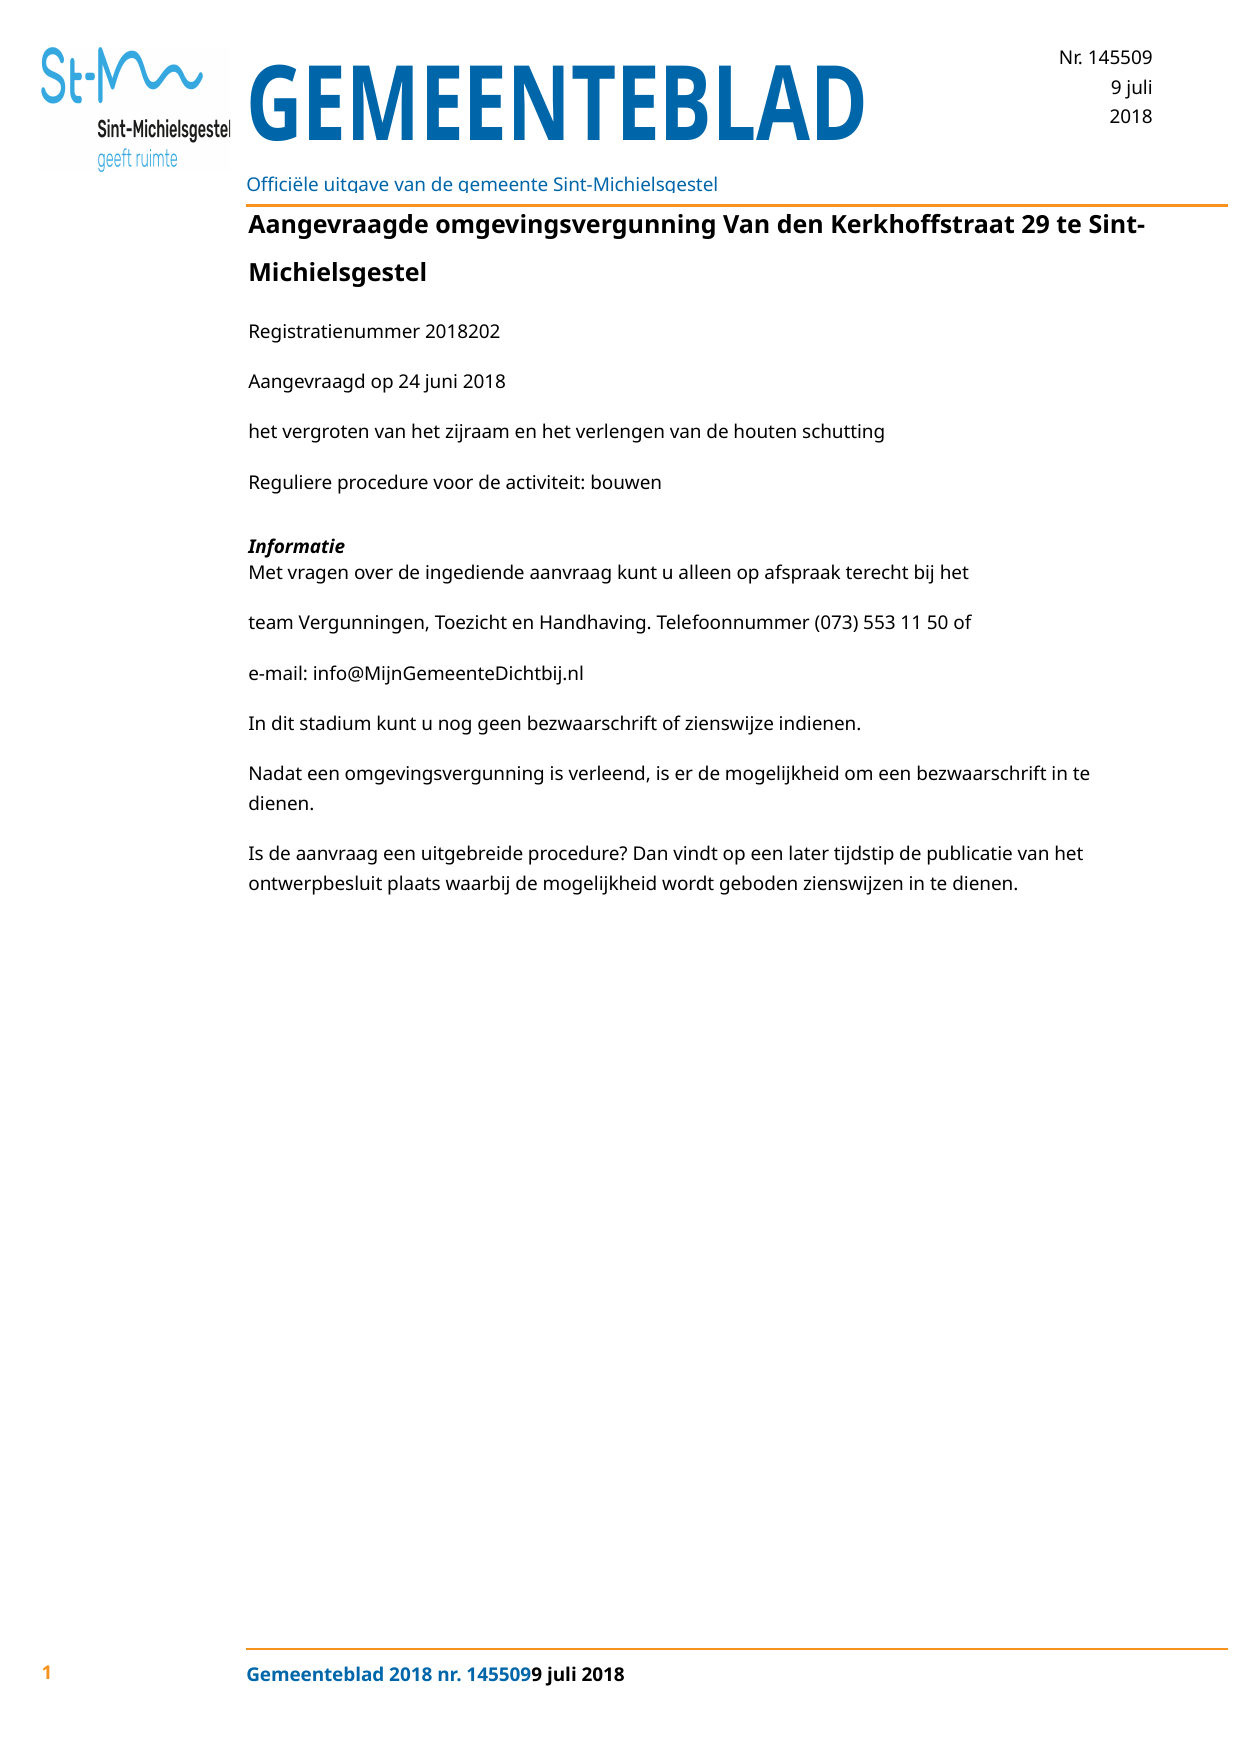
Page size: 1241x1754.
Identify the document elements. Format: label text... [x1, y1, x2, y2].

text e-mail: info@MijnGemeenteDichtbij.nl [248, 660, 1152, 685]
text Is de aanvraag een uitgebreide procedure? Dan vindt op een later tijdstip de publicatie van het ontwerpbesluit plaats waarbij de mogelijkheid wordt geboden zienswijzen in te dienen. [248, 841, 1152, 896]
text Informatie [248, 533, 1152, 559]
text het vergroten van het zijraam en het verlengen van de houten schutting [248, 419, 1152, 444]
text team Vergunningen, Toezicht en Handhaving. Telefoonnummer (073) 553 11 50 of [248, 609, 1152, 635]
text Aangevraagde omgevingsvergunning Van den Kerkhoffstraat 29 te Sint-Michielsgestel [248, 207, 1152, 288]
text In dit stadium kunt u nog geen bezwaarschrift of zienswijze indienen. [248, 710, 1152, 736]
picture [41, 47, 231, 172]
text Met vragen over de ingediende aanvraag kunt u alleen op afspraak terecht bij het [248, 559, 1152, 584]
text Aangevraagd op 24 juni 2018 [248, 368, 1152, 394]
text Reguliere procedure voor de activiteit: bouwen [248, 469, 1152, 495]
text Registratienummer 2018202 [248, 318, 1152, 344]
text Nadat een omgevingsvergunning is verleend, is er de mogelijkheid om een bezwaarschrift in te dienen. [248, 761, 1152, 816]
